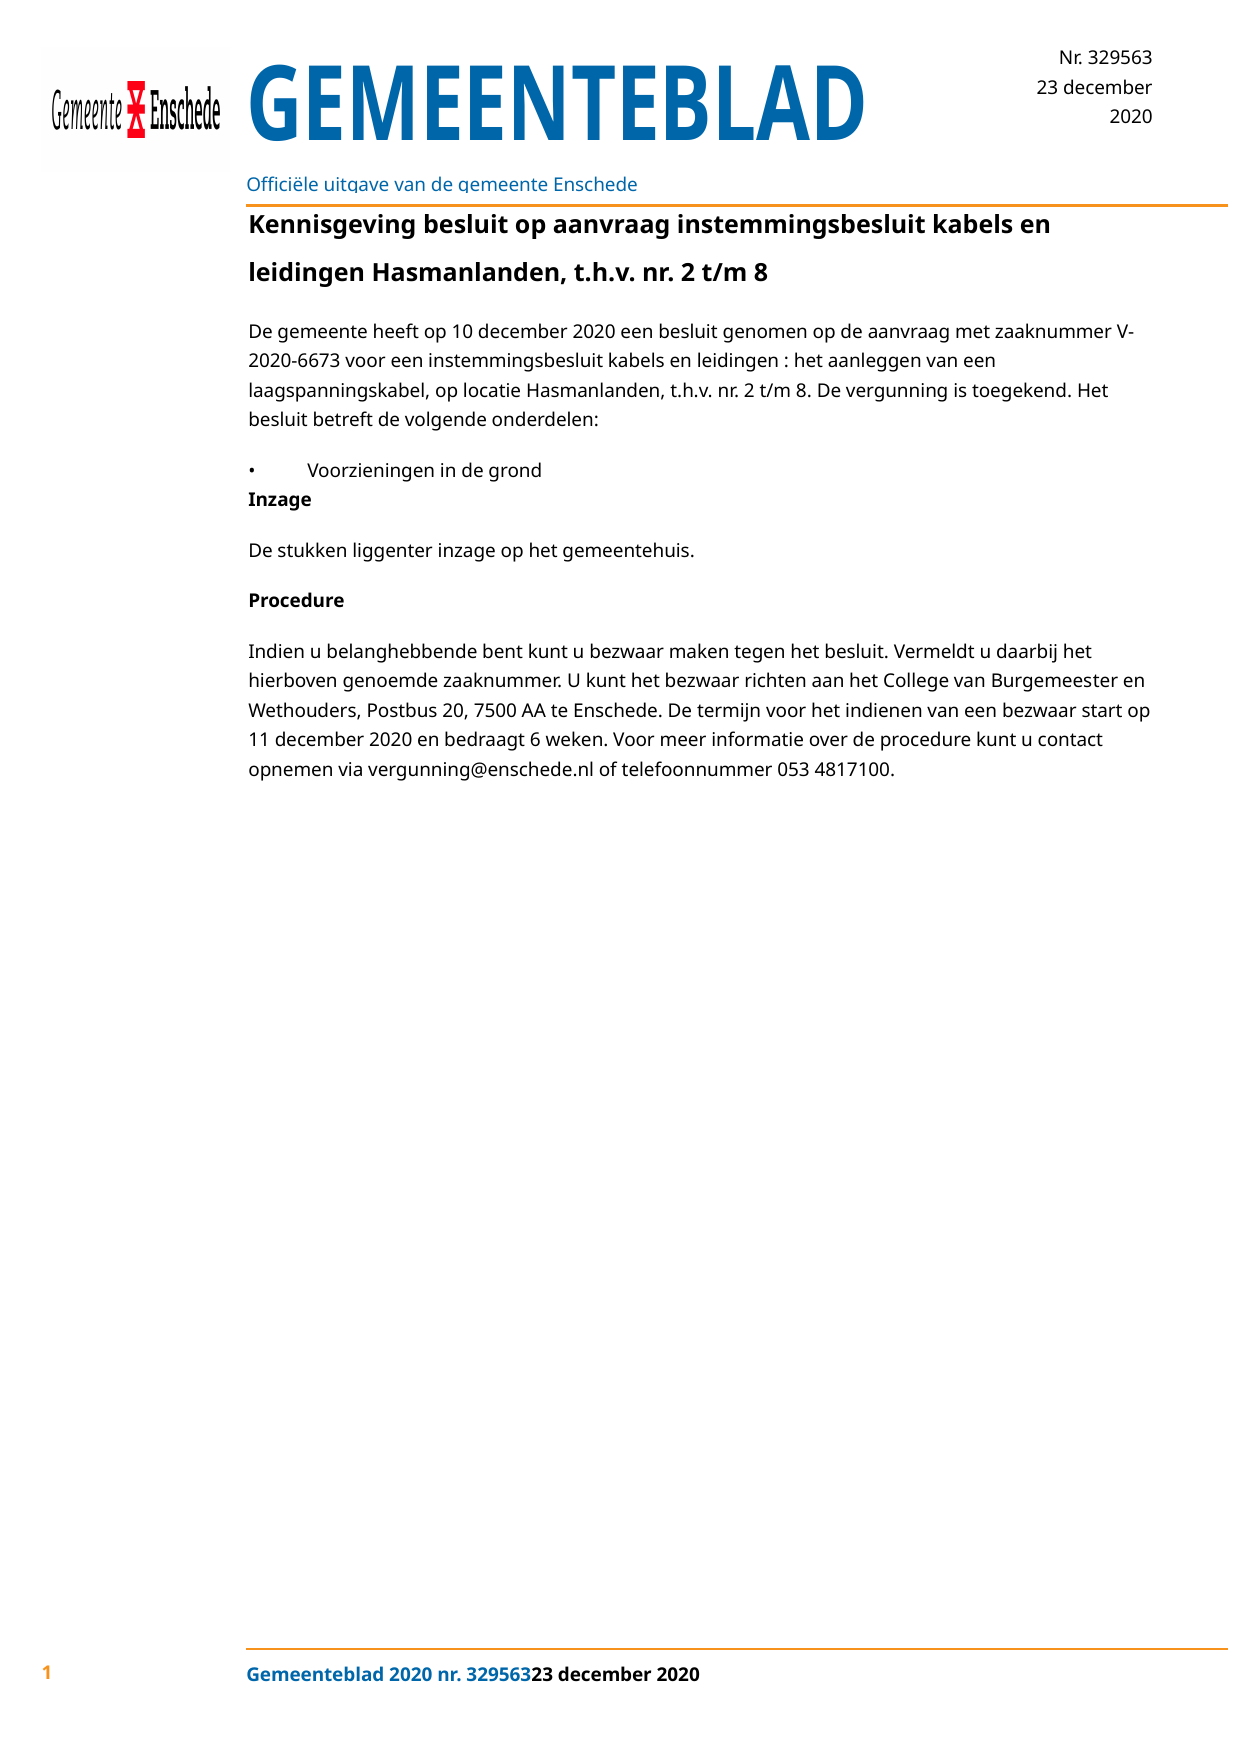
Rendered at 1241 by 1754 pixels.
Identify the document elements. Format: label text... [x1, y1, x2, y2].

text De stukken liggenter inzage op het gemeentehuis. [248, 537, 1152, 563]
text Procedure [248, 587, 1152, 613]
text Inzage [248, 487, 1152, 512]
text Kennisgeving besluit op aanvraag instemmingsbesluit kabels en leidingen Hasmanlanden, t.h.v. nr. 2 t/m 8 [248, 207, 1152, 288]
text Indien u belanghebbende bent kunt u bezwaar maken tegen het besluit. Vermeldt u daarbij het hierboven genoemde zaaknummer. U kunt het bezwaar richten aan het College van Burgemees­ter en Wethouders, Postbus 20, 7500 AA te Enschede. De termijn voor het indienen van een bezwaar start op 11 december 2020 en bedraagt 6 weken. Voor meer informatie over de procedure kunt u contact opnemen via vergunning@enschede.nl of telefoonnummer 053 4817100. [248, 638, 1152, 782]
text De gemeente heeft op 10 december 2020 een besluit genomen op de aanvraag met zaaknummer V-2020-6673 voor een instemmingsbesluit kabels en leidingen : het aanleggen van een laagspanningskabel, op locatie Hasmanlanden, t.h.v. nr. 2 t/m 8. De vergunning is toegekend. Het besluit betreft de volgende onderdelen: [248, 318, 1152, 432]
picture [41, 47, 231, 172]
list Voorzieningen in de grond [248, 457, 1152, 483]
